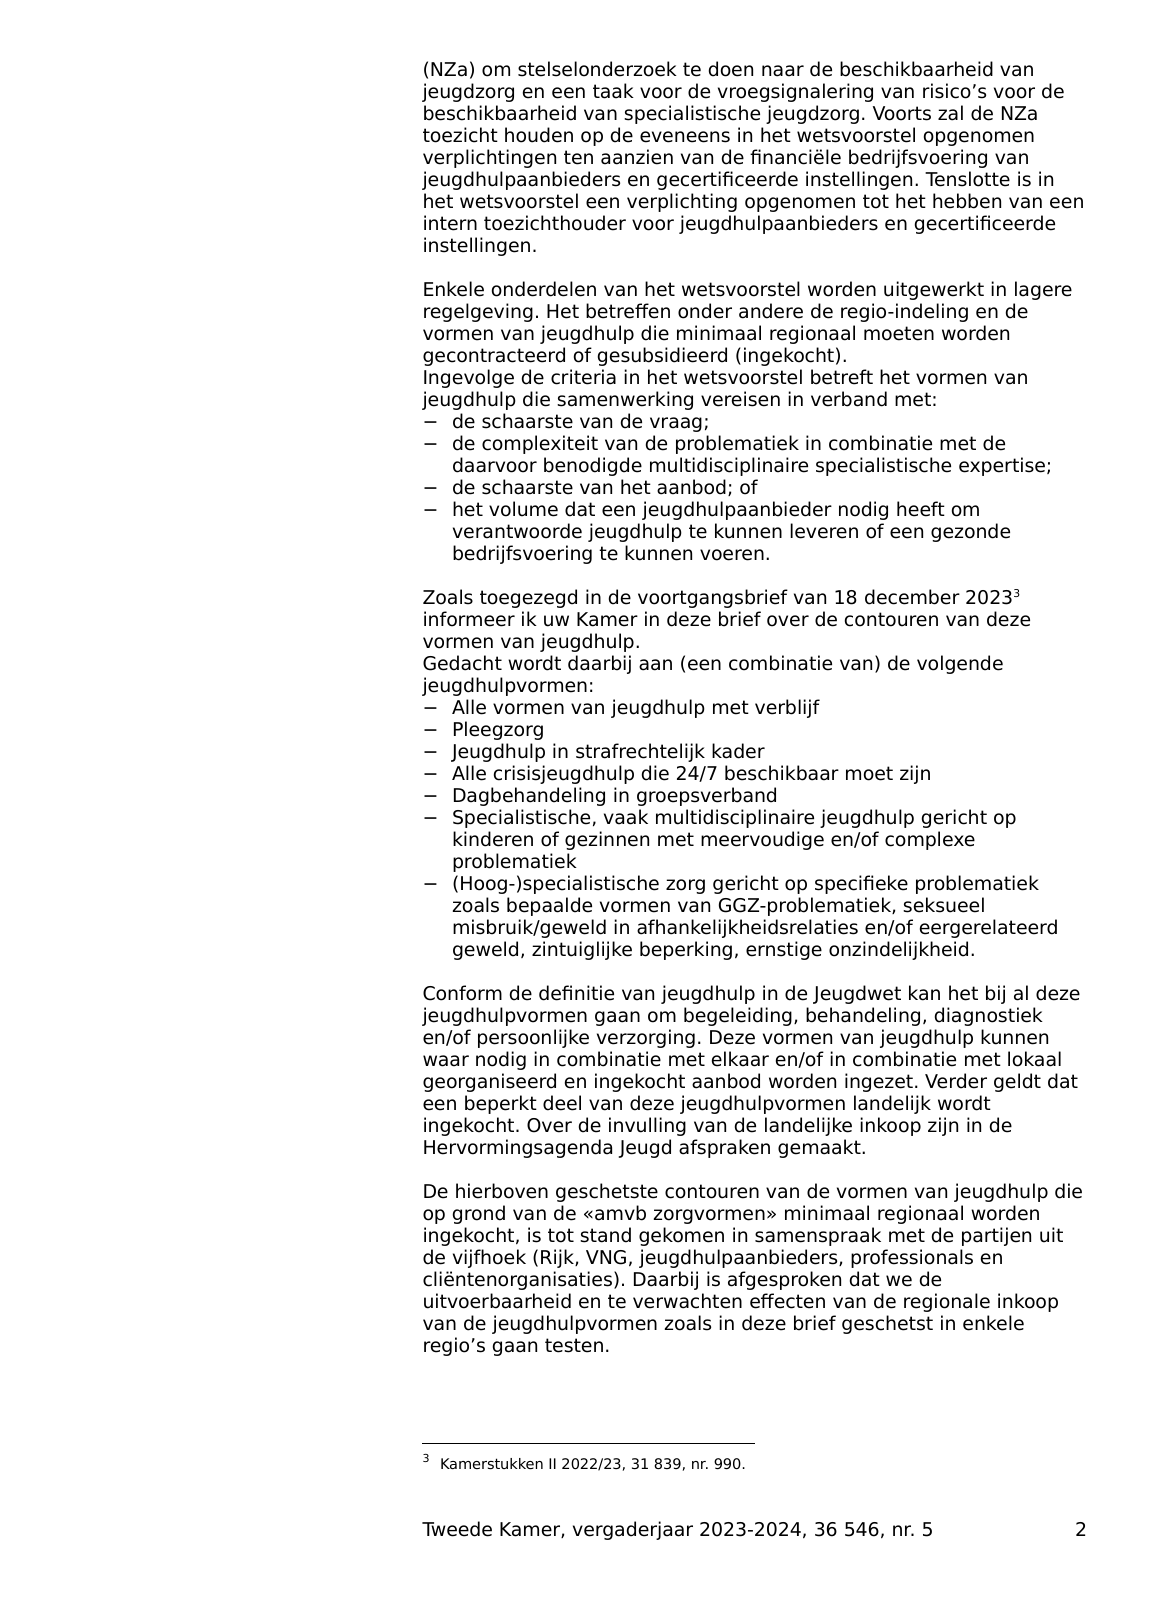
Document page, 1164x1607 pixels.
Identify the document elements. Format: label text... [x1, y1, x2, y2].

text − (Hoog-)specialistische zorg gericht op specifieke problematiek zoals bepaalde vormen van GGZ-problematiek, seksueel misbruik/geweld in afhankelijkheidsrelaties en/of eergerelateerd geweld, zintuiglijke beperking, ernstige onzindelijkheid. [422, 873, 1087, 961]
text − Dagbehandeling in groepsverband [422, 785, 1087, 807]
text − de complexiteit van de problematiek in combinatie met de daarvoor benodigde multidisciplinaire specialistische expertise; [422, 433, 1087, 477]
text Conform de definitie van jeugdhulp in de Jeugdwet kan het bij al deze jeugdhulpvormen gaan om begeleiding, behandeling, diagnostiek en/of persoonlijke verzorging. Deze vormen van jeugdhulp kunnen waar nodig in combinatie met elkaar en/of in combinatie met lokaal georganiseerd en ingekocht aanbod worden ingezet. Verder geldt dat een beperkt deel van deze jeugdhulpvormen landelijk wordt ingekocht. Over de invulling van de landelijke inkoop zijn in de Hervormingsagenda Jeugd afspraken gemaakt. [422, 983, 1087, 1159]
text − het volume dat een jeugdhulpaanbieder nodig heeft om verantwoorde jeugdhulp te kunnen leveren of een gezonde bedrijfsvoering te kunnen voeren. [422, 499, 1087, 565]
text − de schaarste van de vraag; [422, 411, 1087, 433]
text Gedacht wordt daarbij aan (een combinatie van) de volgende jeugdhulpvormen: [422, 653, 1087, 697]
text De hierboven geschetste contouren van de vormen van jeugdhulp die op grond van de «amvb zorgvormen» minimaal regionaal worden ingekocht, is tot stand gekomen in samenspraak met de partijen uit de vijfhoek (Rijk, VNG, jeugdhulpaanbieders, professionals en cliëntenorganisaties). Daarbij is afgesproken dat we de uitvoerbaarheid en te verwachten effecten van de regionale inkoop van de jeugdhulpvormen zoals in deze brief geschetst in enkele regio’s gaan testen. [422, 1181, 1087, 1357]
text − Pleegzorg [422, 719, 1087, 741]
text − Jeugdhulp in strafrechtelijk kader [422, 741, 1087, 763]
text Zoals toegezegd in de voortgangsbrief van 18 december 2023 informeer ik uw Kamer in deze brief over de contouren van deze vormen van jeugdhulp. [422, 587, 1087, 653]
text Enkele onderdelen van het wetsvoorstel worden uitgewerkt in lagere regelgeving. Het betreffen onder andere de regio-indeling en de vormen van jeugdhulp die minimaal regionaal moeten worden gecontracteerd of gesubsidieerd (ingekocht). [422, 279, 1087, 367]
text − Alle crisisjeugdhulp die 24/7 beschikbaar moet zijn [422, 763, 1087, 785]
text (NZa) om stelselonderzoek te doen naar de beschikbaarheid van jeugdzorg en een taak voor de vroegsignalering van risico’s voor de beschikbaarheid van specialistische jeugdzorg. Voorts zal de NZa toezicht houden op de eveneens in het wetsvoorstel opgenomen verplichtingen ten aanzien van de financiële bedrijfsvoering van jeugdhulpaanbieders en gecertificeerde instellingen. Tenslotte is in het wetsvoorstel een verplichting opgenomen tot het hebben van een intern toezichthouder voor jeugdhulpaanbieders en gecertificeerde instellingen. [422, 59, 1087, 257]
text − Alle vormen van jeugdhulp met verblijf [422, 697, 1087, 719]
text − de schaarste van het aanbod; of [422, 477, 1087, 499]
text − Specialistische, vaak multidisciplinaire jeugdhulp gericht op kinderen of gezinnen met meervoudige en/of complexe problematiek [422, 807, 1087, 873]
text Ingevolge de criteria in het wetsvoorstel betreft het vormen van jeugdhulp die samenwerking vereisen in verband met: [422, 367, 1087, 411]
text Kamerstukken II 2022/23, 31 839, nr. 990. [422, 1452, 1087, 1474]
